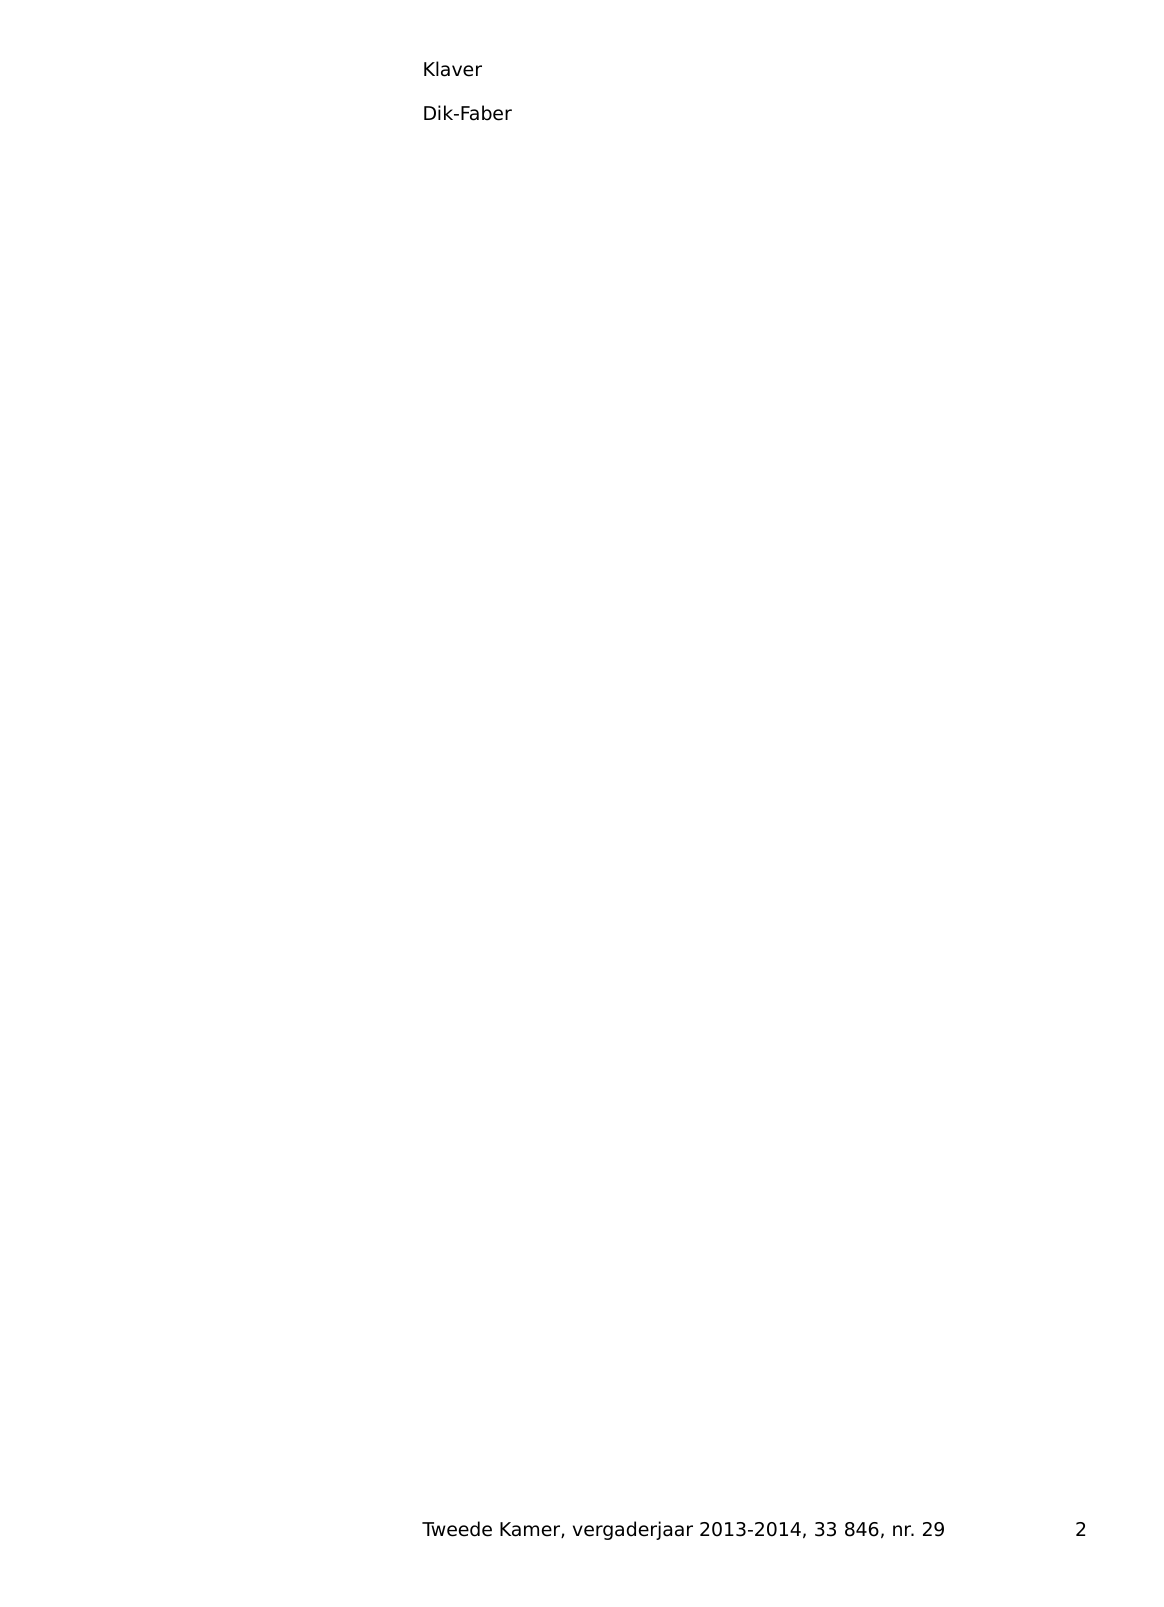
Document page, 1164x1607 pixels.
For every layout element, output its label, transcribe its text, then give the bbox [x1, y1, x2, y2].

text Klaver Dik-Faber [422, 59, 1087, 125]
